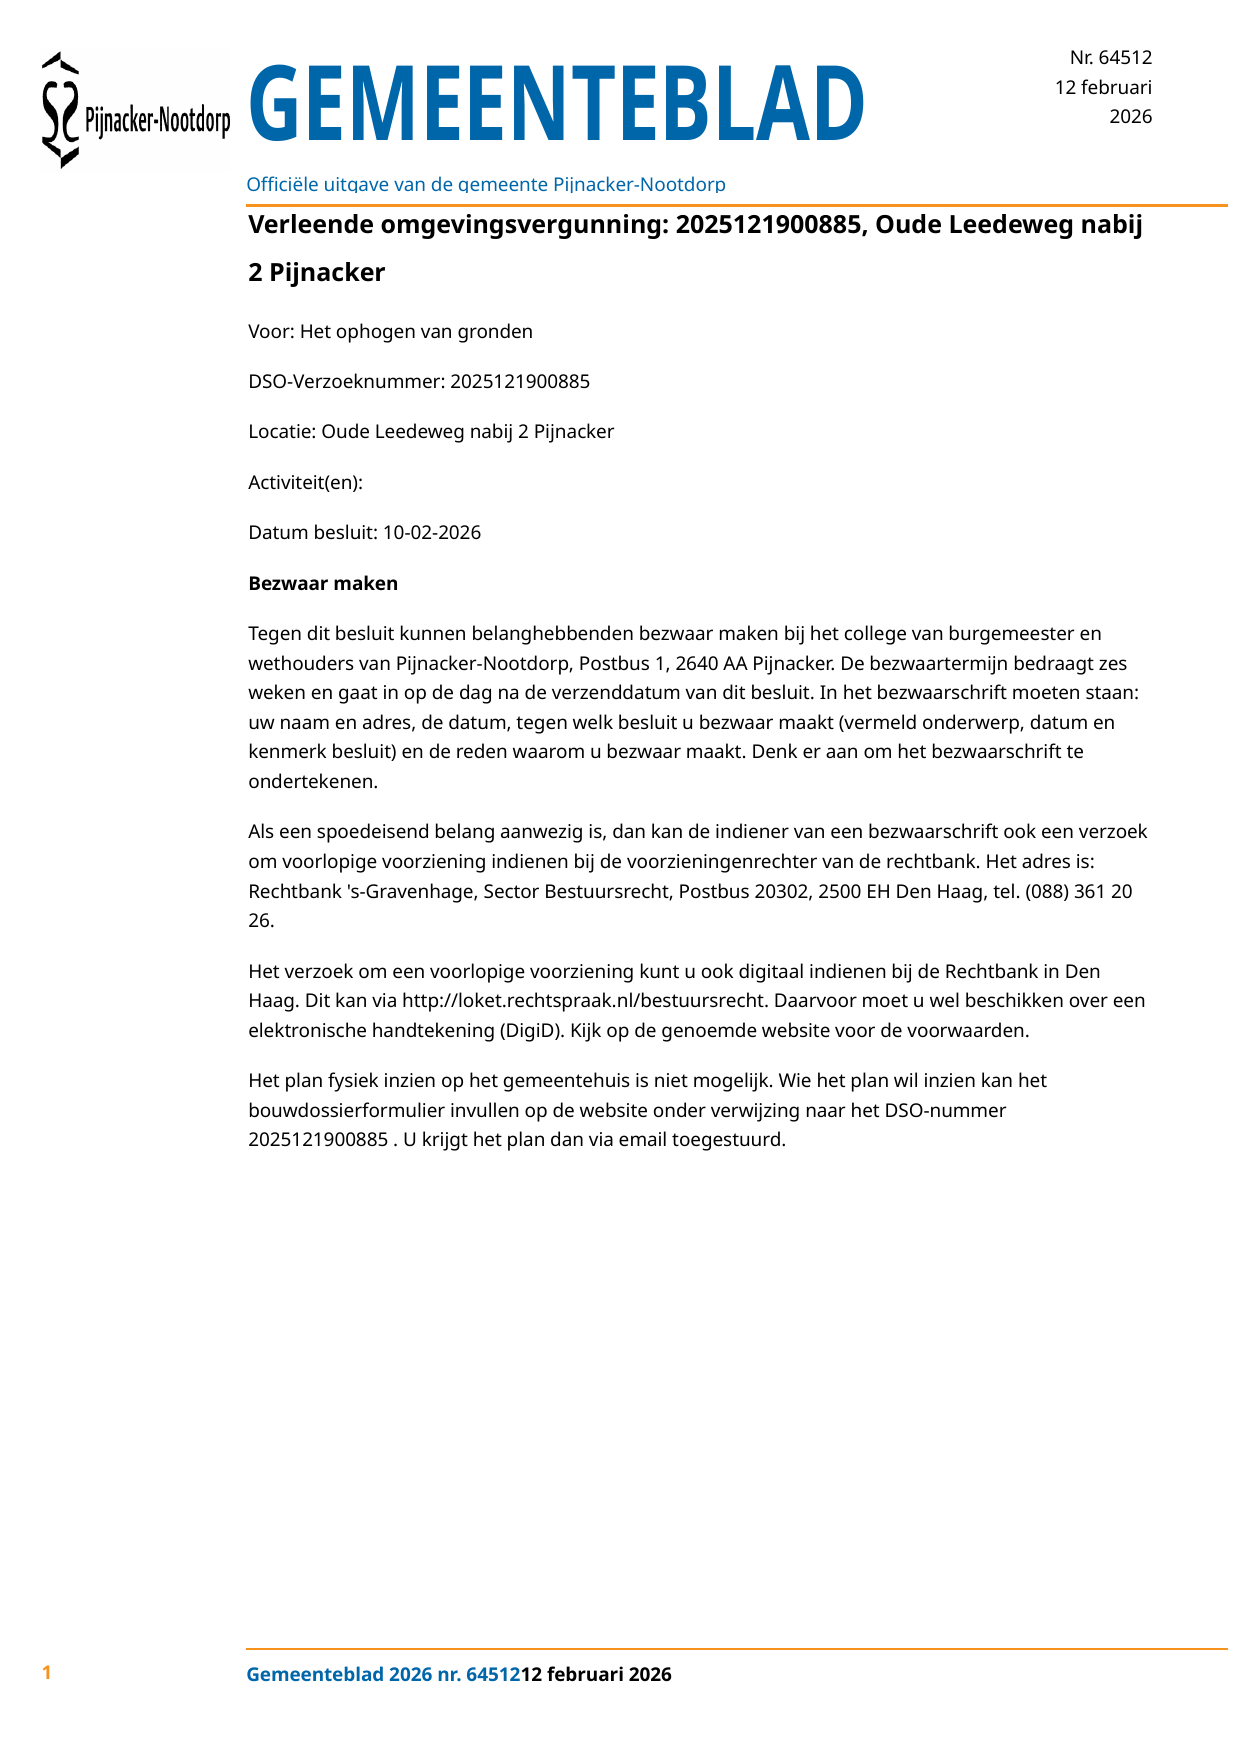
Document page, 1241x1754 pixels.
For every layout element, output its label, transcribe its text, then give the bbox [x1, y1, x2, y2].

text Het verzoek om een voorlopige voorziening kunt u ook digitaal indienen bij de Rechtbank in Den Haag. Dit kan via http://loket.rechtspraak.nl/bestuursrecht. Daarvoor moet u wel beschikken over een elektronische handtekening (DigiD). Kijk op de genoemde website voor de voorwaarden. [248, 958, 1152, 1043]
text Bezwaar maken [248, 570, 1152, 596]
text Voor: Het ophogen van gronden [248, 318, 1152, 344]
text Verleende omgevingsvergunning: 2025121900885, Oude Leedeweg nabij 2 Pijnacker [248, 207, 1152, 288]
picture [41, 47, 231, 172]
text DSO-Verzoeknummer: 2025121900885 [248, 368, 1152, 394]
text Locatie: Oude Leedeweg nabij 2 Pijnacker [248, 419, 1152, 444]
text Datum besluit: 10-02-2026 [248, 519, 1152, 545]
text Tegen dit besluit kunnen belanghebbenden bezwaar maken bij het college van burgemeester en wethouders van Pijnacker-Nootdorp, Postbus 1, 2640 AA Pijnacker. De bezwaartermijn bedraagt zes weken en gaat in op de dag na de verzenddatum van dit besluit. In het bezwaarschrift moeten staan: uw naam en adres, de datum, tegen welk besluit u bezwaar maakt (vermeld onderwerp, datum en kenmerk besluit) en de reden waarom u bezwaar maakt. Denk er aan om het bezwaarschrift te ondertekenen. [248, 620, 1152, 794]
text Activiteit(en): [248, 469, 1152, 495]
text Het plan fysiek inzien op het gemeentehuis is niet mogelijk. Wie het plan wil inzien kan het bouwdossierformulier invullen op de website onder verwijzing naar het DSO-nummer 2025121900885 . U krijgt het plan dan via email toegestuurd. [248, 1067, 1152, 1152]
text Als een spoedeisend belang aanwezig is, dan kan de indiener van een bezwaarschrift ook een verzoek om voorlopige voorziening indienen bij de voorzieningenrechter van de rechtbank. Het adres is: Rechtbank 's-Gravenhage, Sector Bestuursrecht, Postbus 20302, 2500 EH Den Haag, tel. (088) 361 20 26. [248, 819, 1152, 933]
